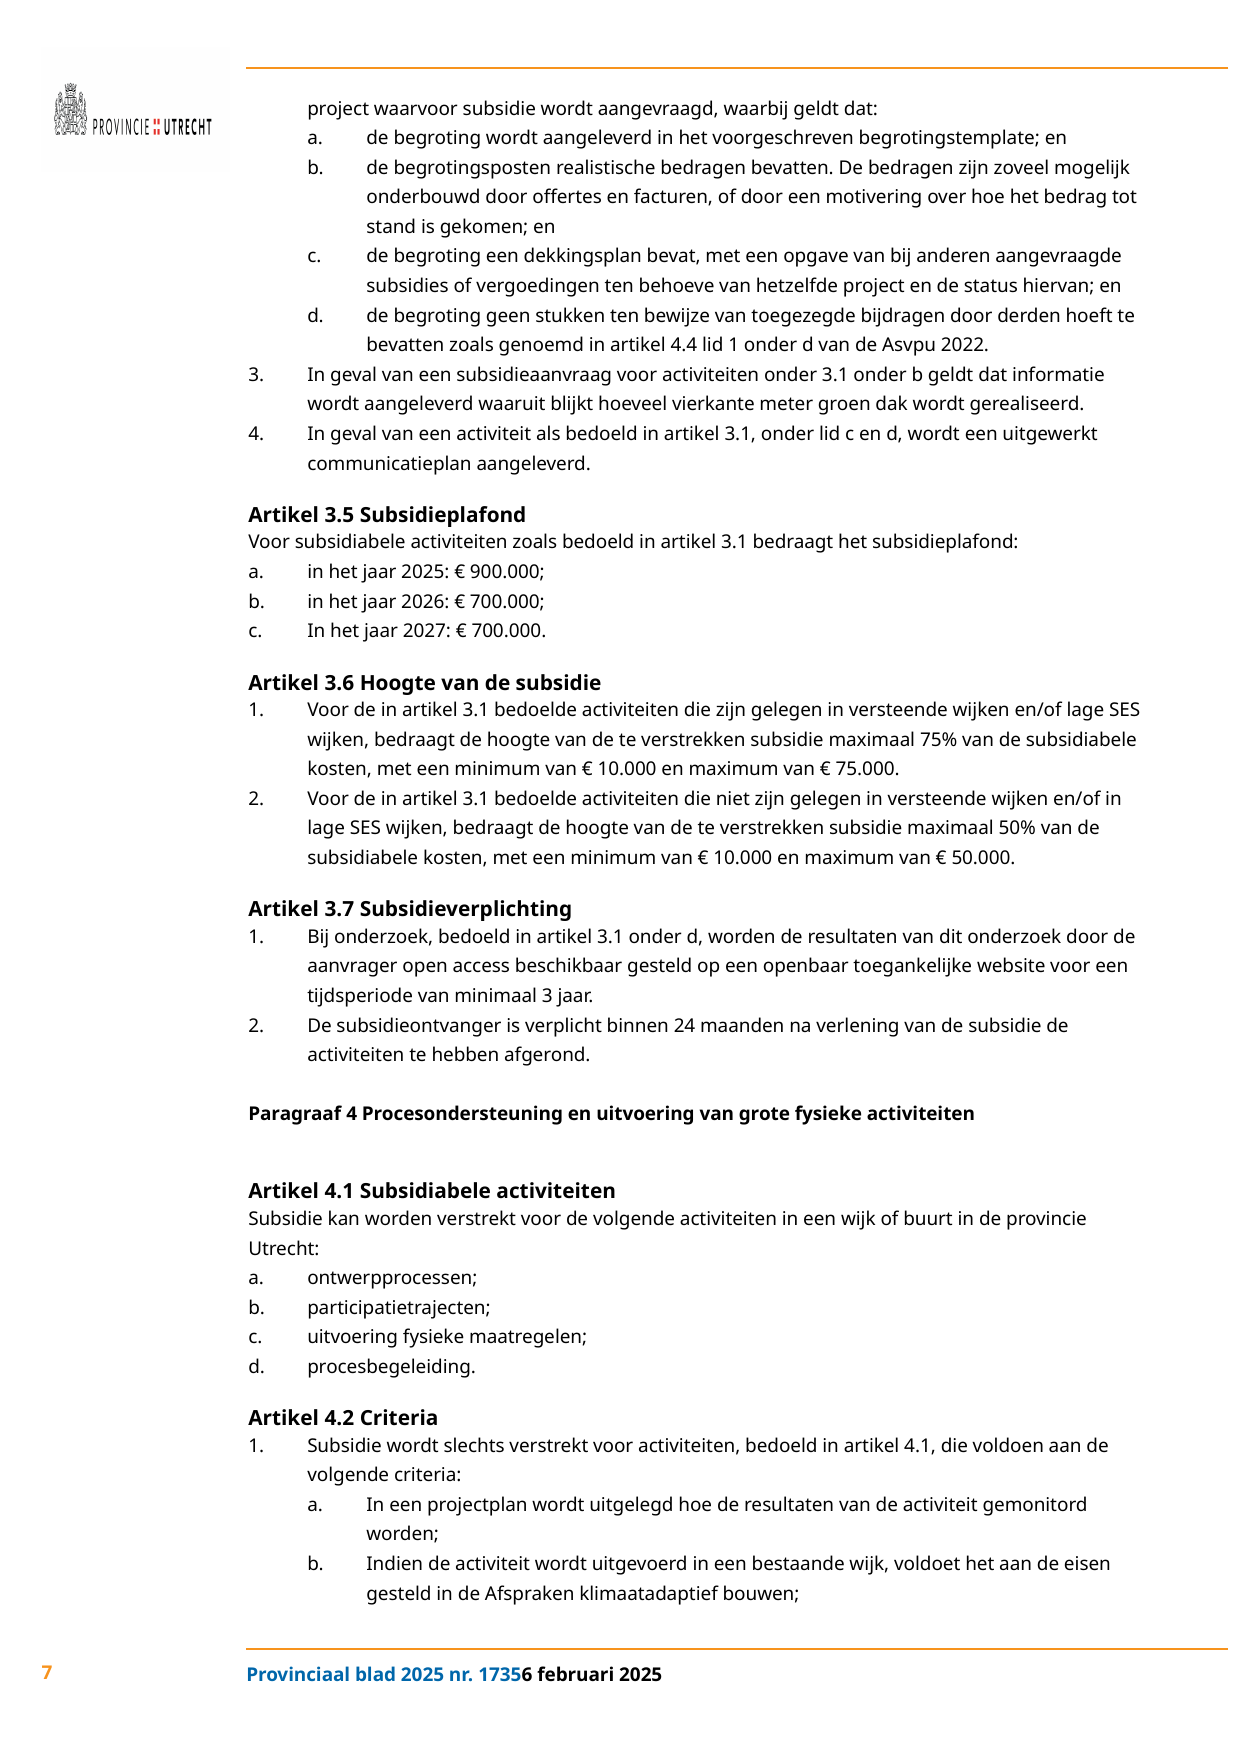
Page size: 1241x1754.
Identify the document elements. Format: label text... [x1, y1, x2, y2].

text Voor subsidiabele activiteiten zoals bedoeld in artikel 3.1 bedraagt het subsidieplafond: [248, 529, 1152, 554]
list in het jaar 2025: € 900.000; [248, 558, 1152, 584]
text Artikel 3.5 Subsidieplafond [248, 500, 1152, 529]
text Artikel 3.6 Hoogte van de subsidie [248, 668, 1152, 696]
text Artikel 3.7 Subsidieverplichting [248, 894, 1152, 923]
list de begroting wordt aangeleverd in het voorgeschreven begrotingstemplate; en [307, 124, 1152, 150]
text Artikel 4.2 Criteria [248, 1403, 1152, 1432]
text Paragraaf 4 Procesondersteuning en uitvoering van grote fysieke activiteiten [248, 1101, 1152, 1126]
list In geval van een subsidieaanvraag voor activiteiten onder 3.1 onder b geldt dat informatie wordt aangeleverd waaruit blijkt hoeveel vierkante meter groen dak wordt gerealiseerd. [248, 361, 1152, 416]
list in het jaar 2026: € 700.000; [248, 588, 1152, 613]
list Voor de in artikel 3.1 bedoelde activiteiten die niet zijn gelegen in versteende wijken en/of in lage SES wijken, bedraagt de hoogte van de te verstrekken subsidie maximaal 50% van de subsidiabele kosten, met een minimum van € 10.000 en maximum van € 50.000. [248, 785, 1152, 870]
list uitvoering fysieke maatregelen; [248, 1323, 1152, 1349]
list In geval van een activiteit als bedoeld in artikel 3.1, onder lid c en d, wordt een uitgewerkt communicatieplan aangeleverd. [248, 420, 1152, 476]
list ontwerpprocessen; [248, 1264, 1152, 1290]
list Subsidie wordt slechts verstrekt voor activiteiten, bedoeld in artikel 4.1, die voldoen aan de volgende criteria: [248, 1432, 1152, 1487]
list de begroting geen stukken ten bewijze van toegezegde bijdragen door derden hoeft te bevatten zoals genoemd in artikel 4.4 lid 1 onder d van de Asvpu 2022. [307, 302, 1152, 357]
list In een projectplan wordt uitgelegd hoe de resultaten van de activiteit gemonitord worden; [307, 1491, 1152, 1546]
list Bij onderzoek, bedoeld in artikel 3.1 onder d, worden de resultaten van dit onderzoek door de aanvrager open access beschikbaar gesteld op een openbaar toegankelijke website voor een tijdsperiode van minimaal 3 jaar. [248, 923, 1152, 1008]
list De subsidieontvanger is verplicht binnen 24 maanden na verlening van de subsidie de activiteiten te hebben afgerond. [248, 1012, 1152, 1067]
list de begroting een dekkingsplan bevat, met een opgave van bij anderen aangevraagde subsidies of vergoedingen ten behoeve van hetzelfde project en de status hiervan; en [307, 243, 1152, 298]
list Indien de activiteit wordt uitgevoerd in een bestaande wijk, voldoet het aan de eisen gesteld in de Afspraken klimaatadaptief bouwen; [307, 1550, 1152, 1606]
list project waarvoor subsidie wordt aangevraagd, waarbij geldt dat: [248, 95, 1152, 121]
list procesbegeleiding. [248, 1353, 1152, 1379]
list Voor de in artikel 3.1 bedoelde activiteiten die zijn gelegen in versteende wijken en/of lage SES wijken, bedraagt de hoogte van de te verstrekken subsidie maximaal 75% van de subsidiabele kosten, met een minimum van € 10.000 en maximum van € 75.000. [248, 696, 1152, 781]
list participatietrajecten; [248, 1294, 1152, 1319]
list de begrotingsposten realistische bedragen bevatten. De bedragen zijn zoveel mogelijk onderbouwd door offertes en facturen, of door een motivering over hoe het bedrag tot stand is gekomen; en [307, 154, 1152, 239]
text Artikel 4.1 Subsidiabele activiteiten [248, 1177, 1152, 1205]
picture [41, 47, 231, 172]
text Subsidie kan worden verstrekt voor de volgende activiteiten in een wijk of buurt in de provincie Utrecht: [248, 1205, 1152, 1260]
list In het jaar 2027: € 700.000. [248, 617, 1152, 643]
